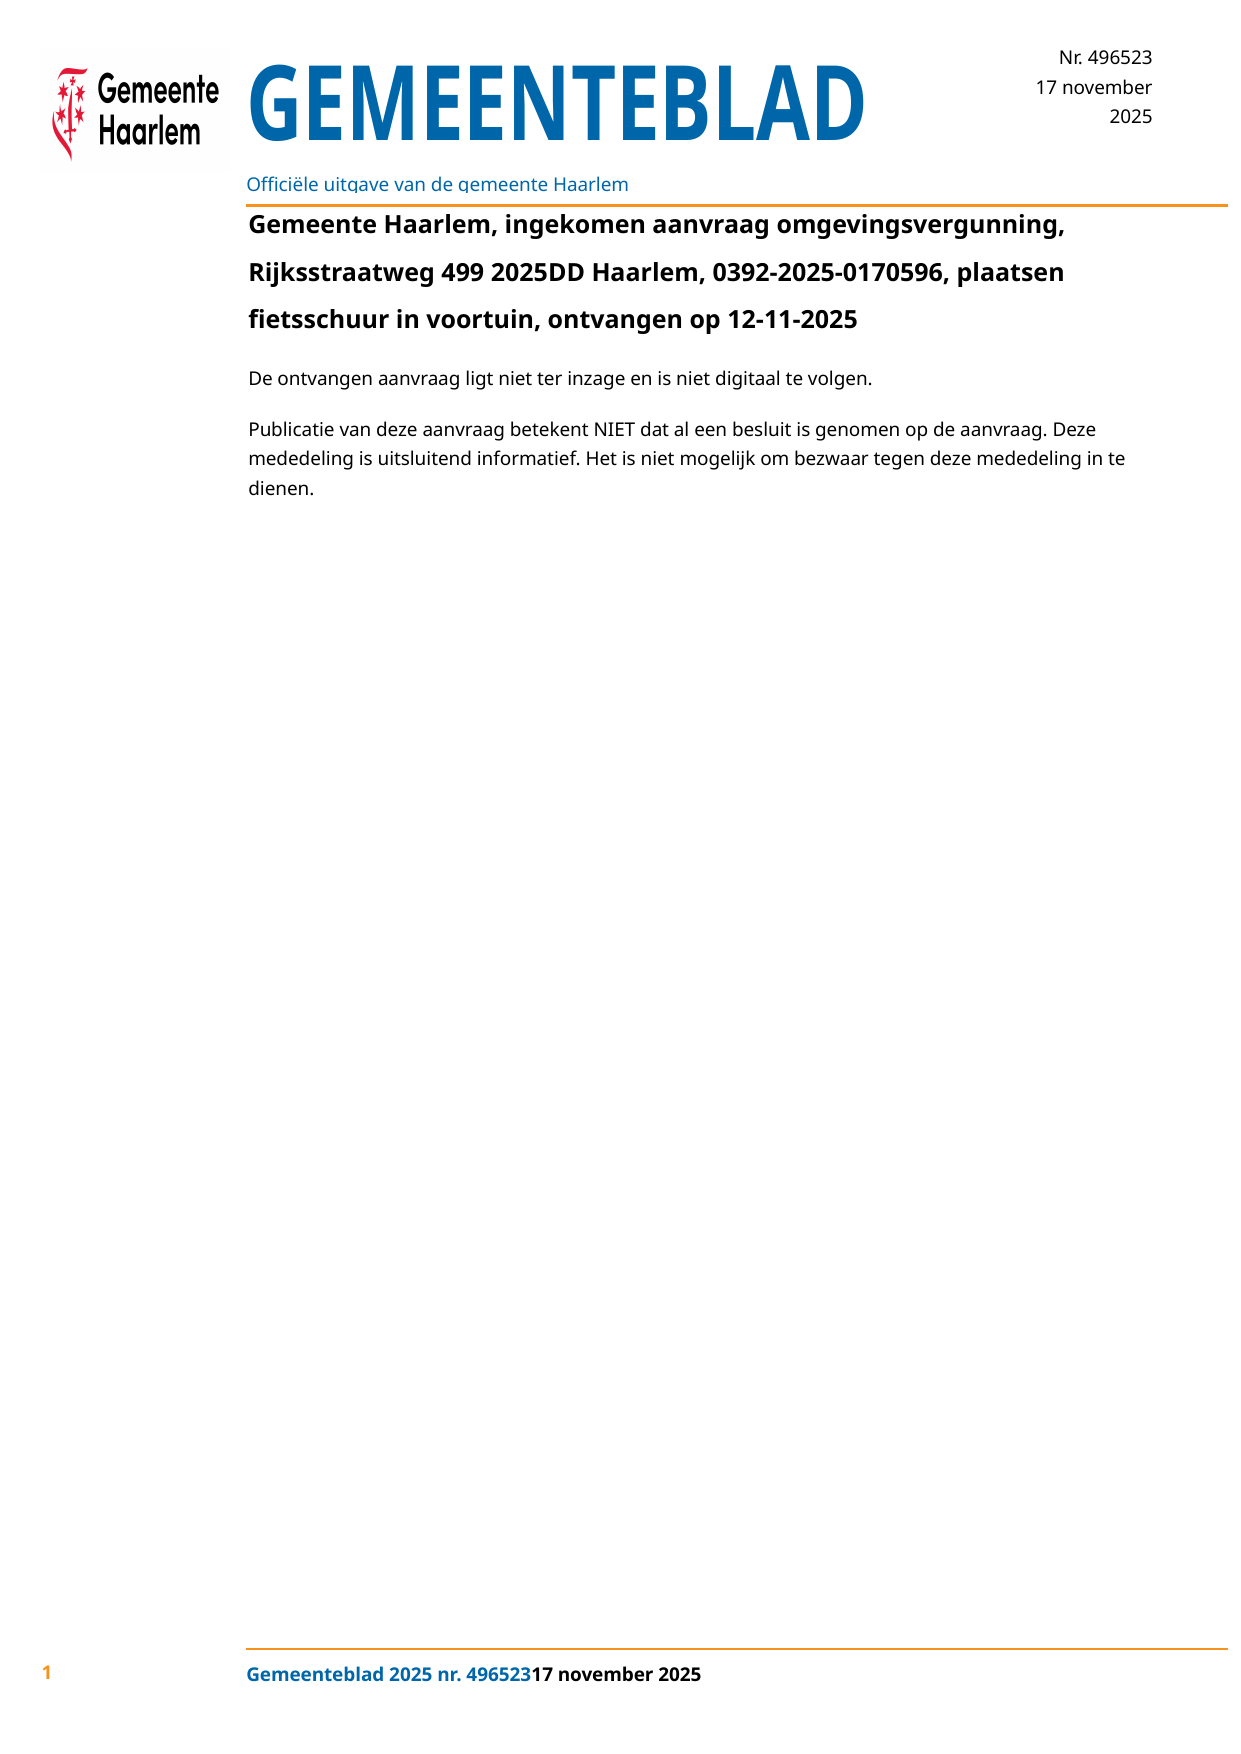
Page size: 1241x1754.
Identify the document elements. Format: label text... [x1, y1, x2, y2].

text Gemeente Haarlem, ingekomen aanvraag omgevingsvergunning, Rijksstraatweg 499 2025DD Haarlem, 0392-2025-0170596, plaatsen fietsschuur in voortuin, ontvangen op 12-11-2025 [248, 207, 1152, 336]
text De ontvangen aanvraag ligt niet ter inzage en is niet digitaal te volgen. [248, 366, 1152, 391]
picture [41, 47, 231, 172]
text Publicatie van deze aanvraag betekent NIET dat al een besluit is genomen op de aanvraag. Deze mededeling is uitsluitend informatief. Het is niet mogelijk om bezwaar tegen deze mededeling in te dienen. [248, 416, 1152, 501]
